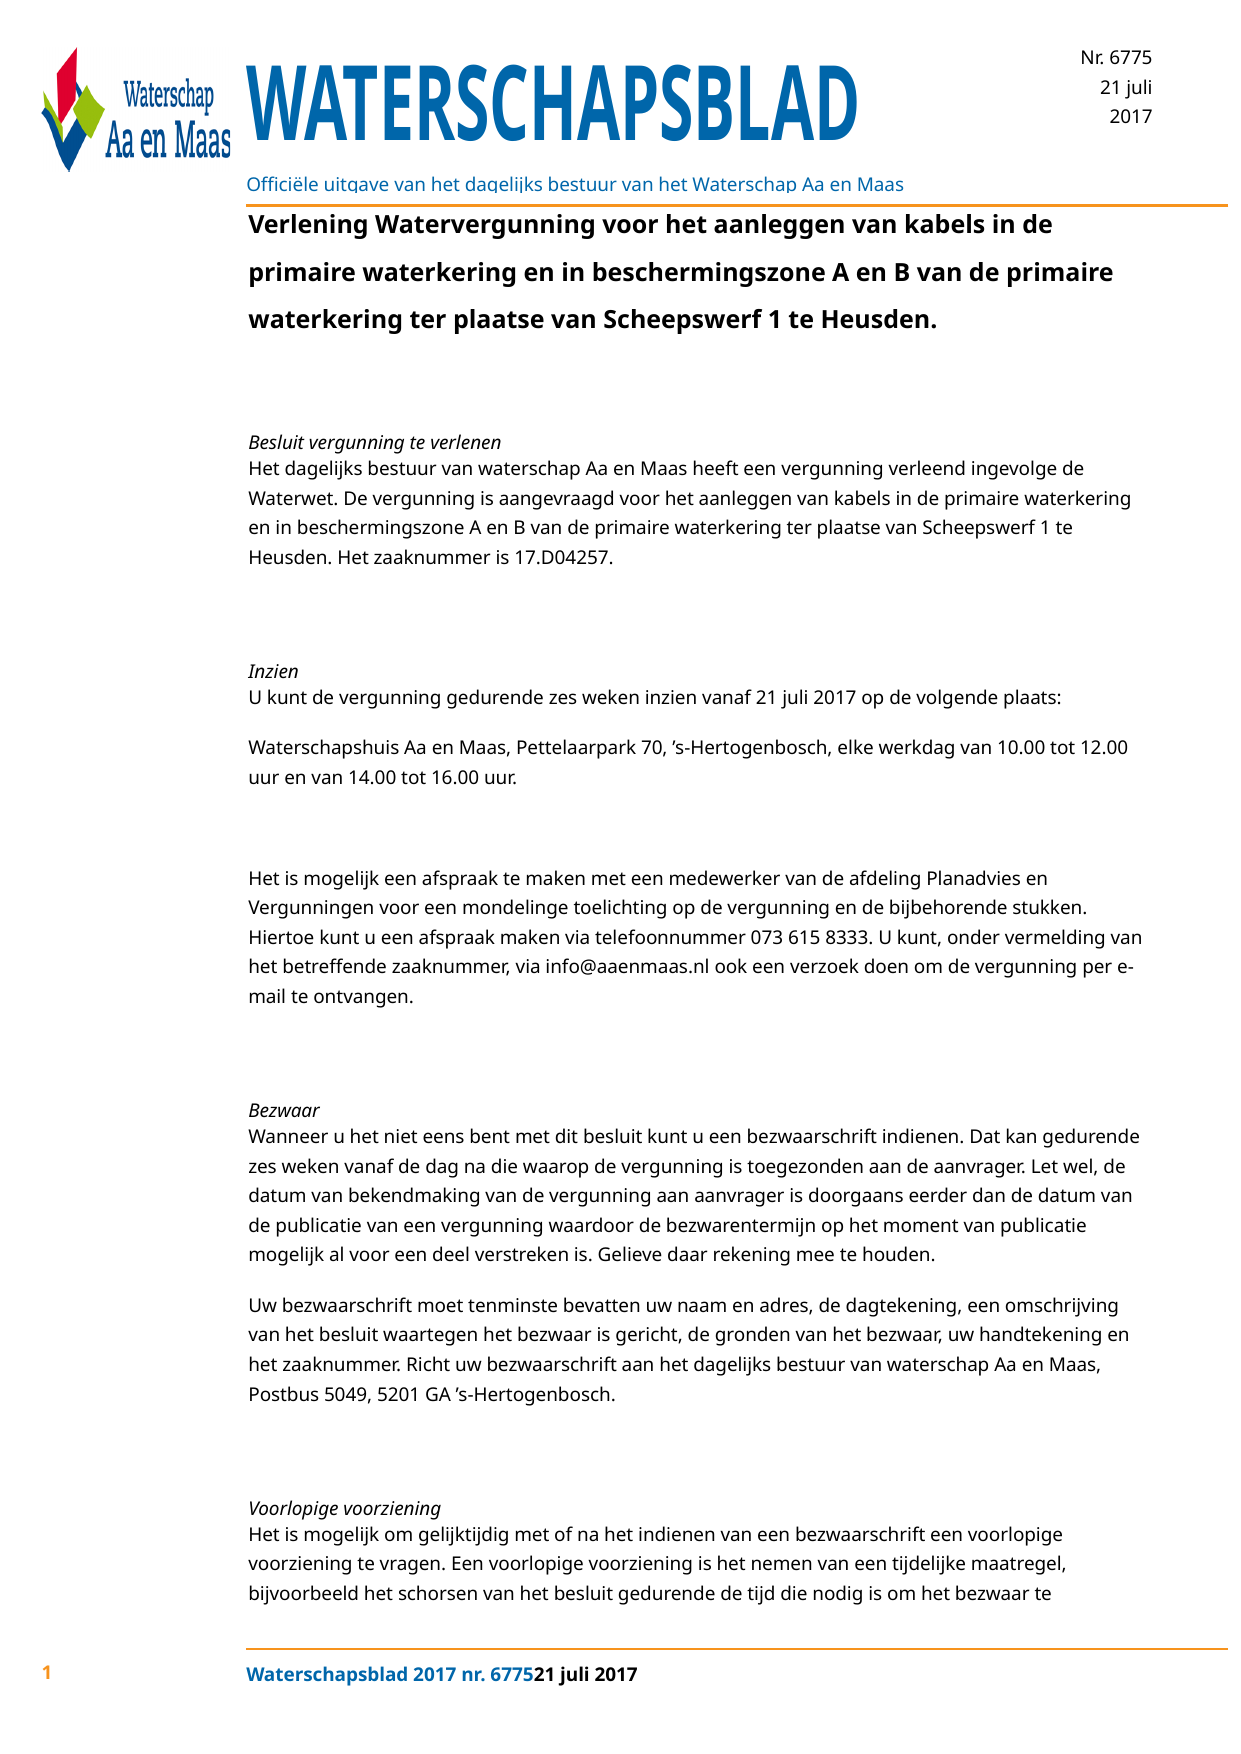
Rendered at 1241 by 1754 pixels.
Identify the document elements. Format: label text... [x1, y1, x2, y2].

text Besluit vergunning te verlenen [248, 429, 1152, 455]
text Waterschapshuis Aa en Maas, Pettelaarpark 70, ’s-Hertogenbosch, elke werkdag van 10.00 tot 12.00 uur en van 14.00 tot 16.00 uur. [248, 734, 1152, 790]
text Uw bezwaarschrift moet tenminste bevatten uw naam en adres, de dagtekening, een omschrijving van het besluit waartegen het bezwaar is gericht, de gronden van het bezwaar, uw handtekening en het zaaknummer. Richt uw bezwaarschrift aan het dagelijks bestuur van waterschap Aa en Maas, Postbus 5049, 5201 GA ’s-Hertogenbosch. [248, 1292, 1152, 1407]
picture [41, 47, 231, 172]
text U kunt de vergunning gedurende zes weken inzien vanaf 21 juli 2017 op de volgende plaats: [248, 684, 1152, 710]
text Het is mogelijk een afspraak te maken met een medewerker van de afdeling Planadvies en Vergunningen voor een mondelinge toelichting op de vergunning en de bijbehorende stukken. Hiertoe kunt u een afspraak maken via telefoonnummer 073 615 8333. U kunt, onder vermelding van het betreffende zaaknummer, via info@aaenmaas.nl ook een verzoek doen om de vergunning per e-mail te ontvangen. [248, 865, 1152, 1009]
text Het dagelijks bestuur van waterschap Aa en Maas heeft een vergunning verleend ingevolge de Waterwet. De vergunning is aangevraagd voor het aanleggen van kabels in de primaire waterkering en in beschermingszone A en B van de primaire waterkering ter plaatse van Scheepswerf 1 te Heusden. Het zaaknummer is 17.D04257. [248, 455, 1152, 570]
text Voorlopige voorziening [248, 1495, 1152, 1521]
text Het is mogelijk om gelijktijdig met of na het indienen van een bezwaarschrift een voorlopige voorziening te vragen. Een voorlopige voorziening is het nemen van een tijdelijke maatregel, bijvoorbeeld het schorsen van het besluit gedurende de tijd die nodig is om het bezwaar te [248, 1521, 1152, 1606]
text Inzien [248, 658, 1152, 684]
text Wanneer u het niet eens bent met dit besluit kunt u een bezwaarschrift indienen. Dat kan gedurende zes weken vanaf de dag na die waarop de vergunning is toegezonden aan de aanvrager. Let wel, de datum van bekendmaking van de vergunning aan aanvrager is doorgaans eerder dan de datum van de publicatie van een vergunning waardoor de bezwarentermijn op het moment van publicatie mogelijk al voor een deel verstreken is. Gelieve daar rekening mee te houden. [248, 1123, 1152, 1267]
text Verlening Watervergunning voor het aanleggen van kabels in de primaire waterkering en in beschermingszone A en B van de primaire waterkering ter plaatse van Scheepswerf 1 te Heusden. [248, 207, 1152, 336]
text Bezwaar [248, 1098, 1152, 1123]
